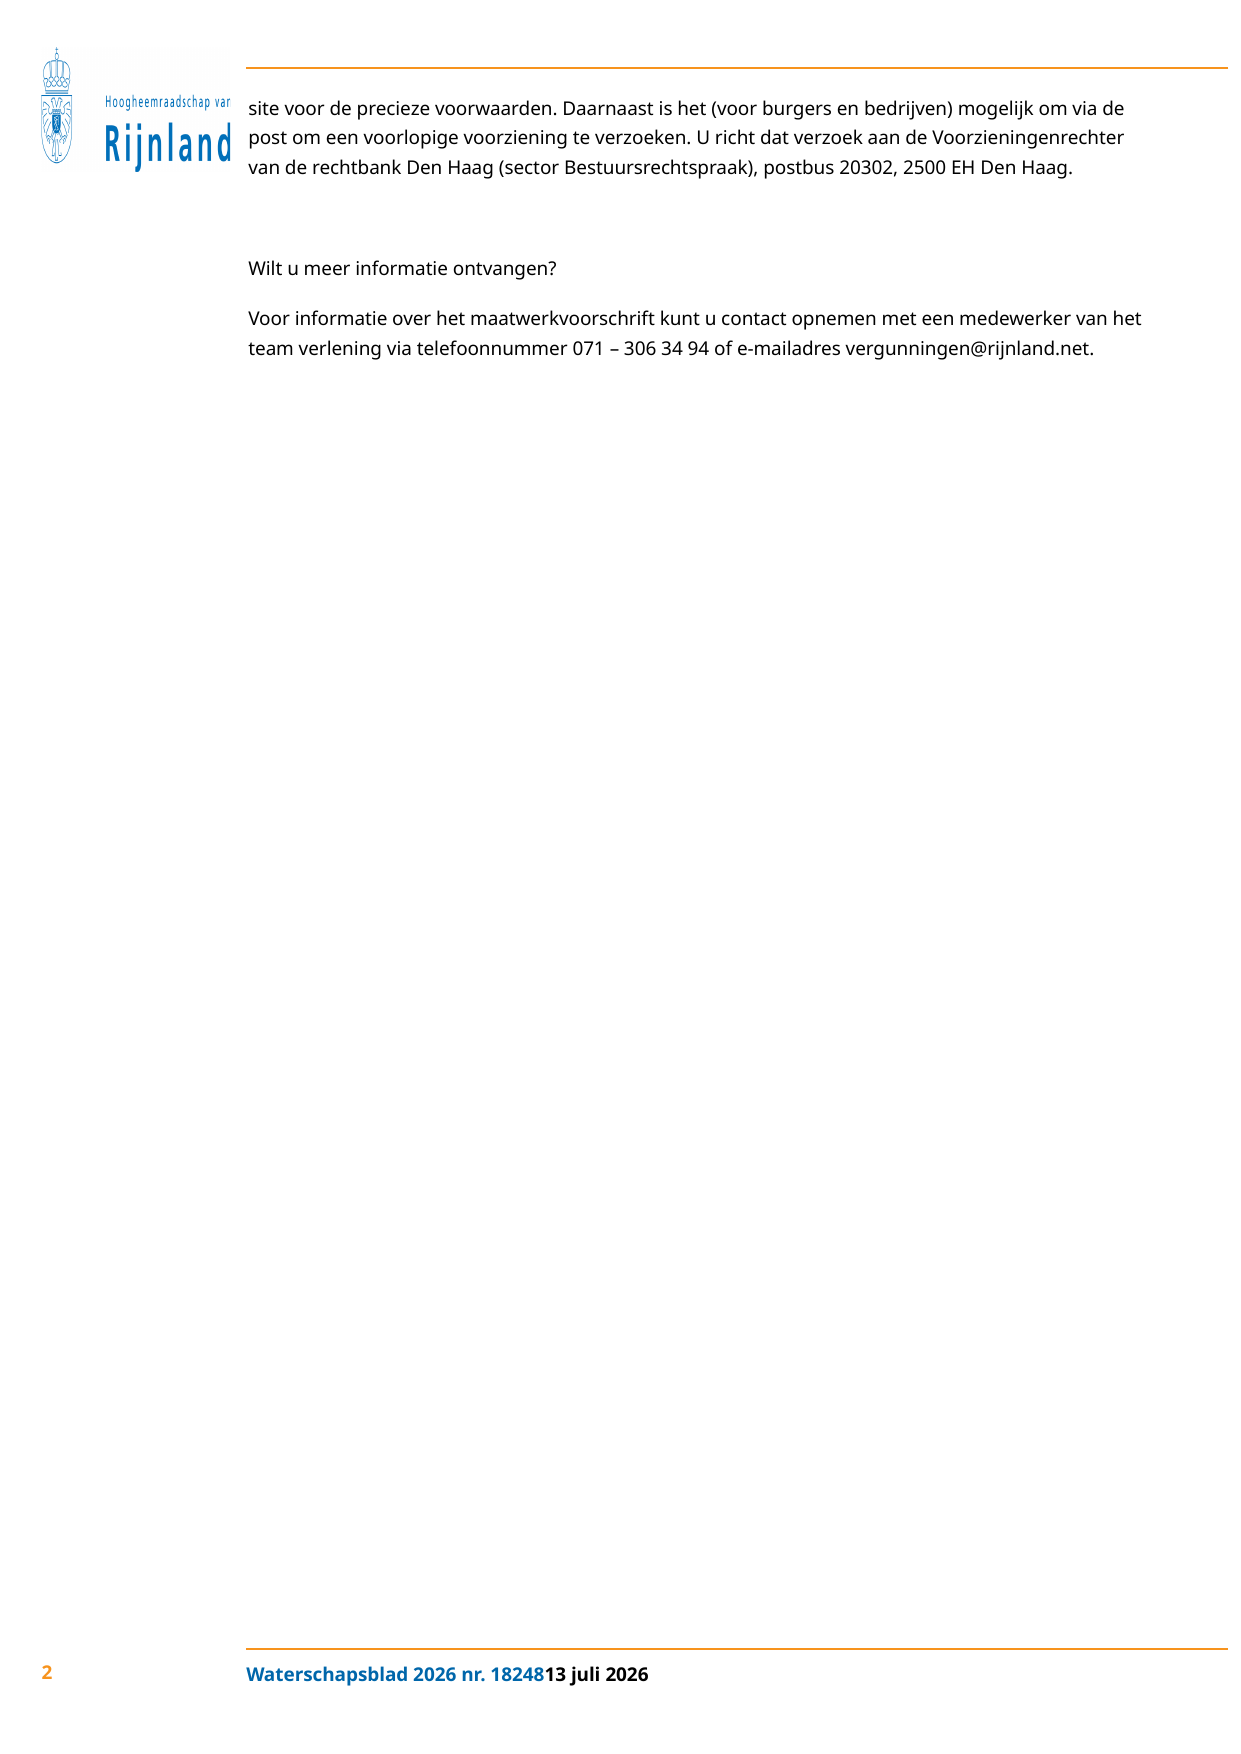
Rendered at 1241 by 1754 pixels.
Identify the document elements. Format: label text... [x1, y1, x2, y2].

text Wilt u meer informatie ontvangen? [248, 255, 1152, 281]
picture [41, 47, 231, 172]
text site voor de precieze voorwaarden. Daarnaast is het (voor burgers en bedrijven) mogelijk om via de post om een voorlopige voorziening te verzoeken. U richt dat verzoek aan de Voorzieningenrechter van de rechtbank Den Haag (sector Bestuursrechtspraak), postbus 20302, 2500 EH Den Haag. [248, 95, 1152, 180]
text Voor informatie over het maatwerkvoorschrift kunt u contact opnemen met een medewerker van het team verlening via telefoonnummer 071 – 306 34 94 of e-mailadres vergunningen@rijnland.net. [248, 305, 1152, 361]
